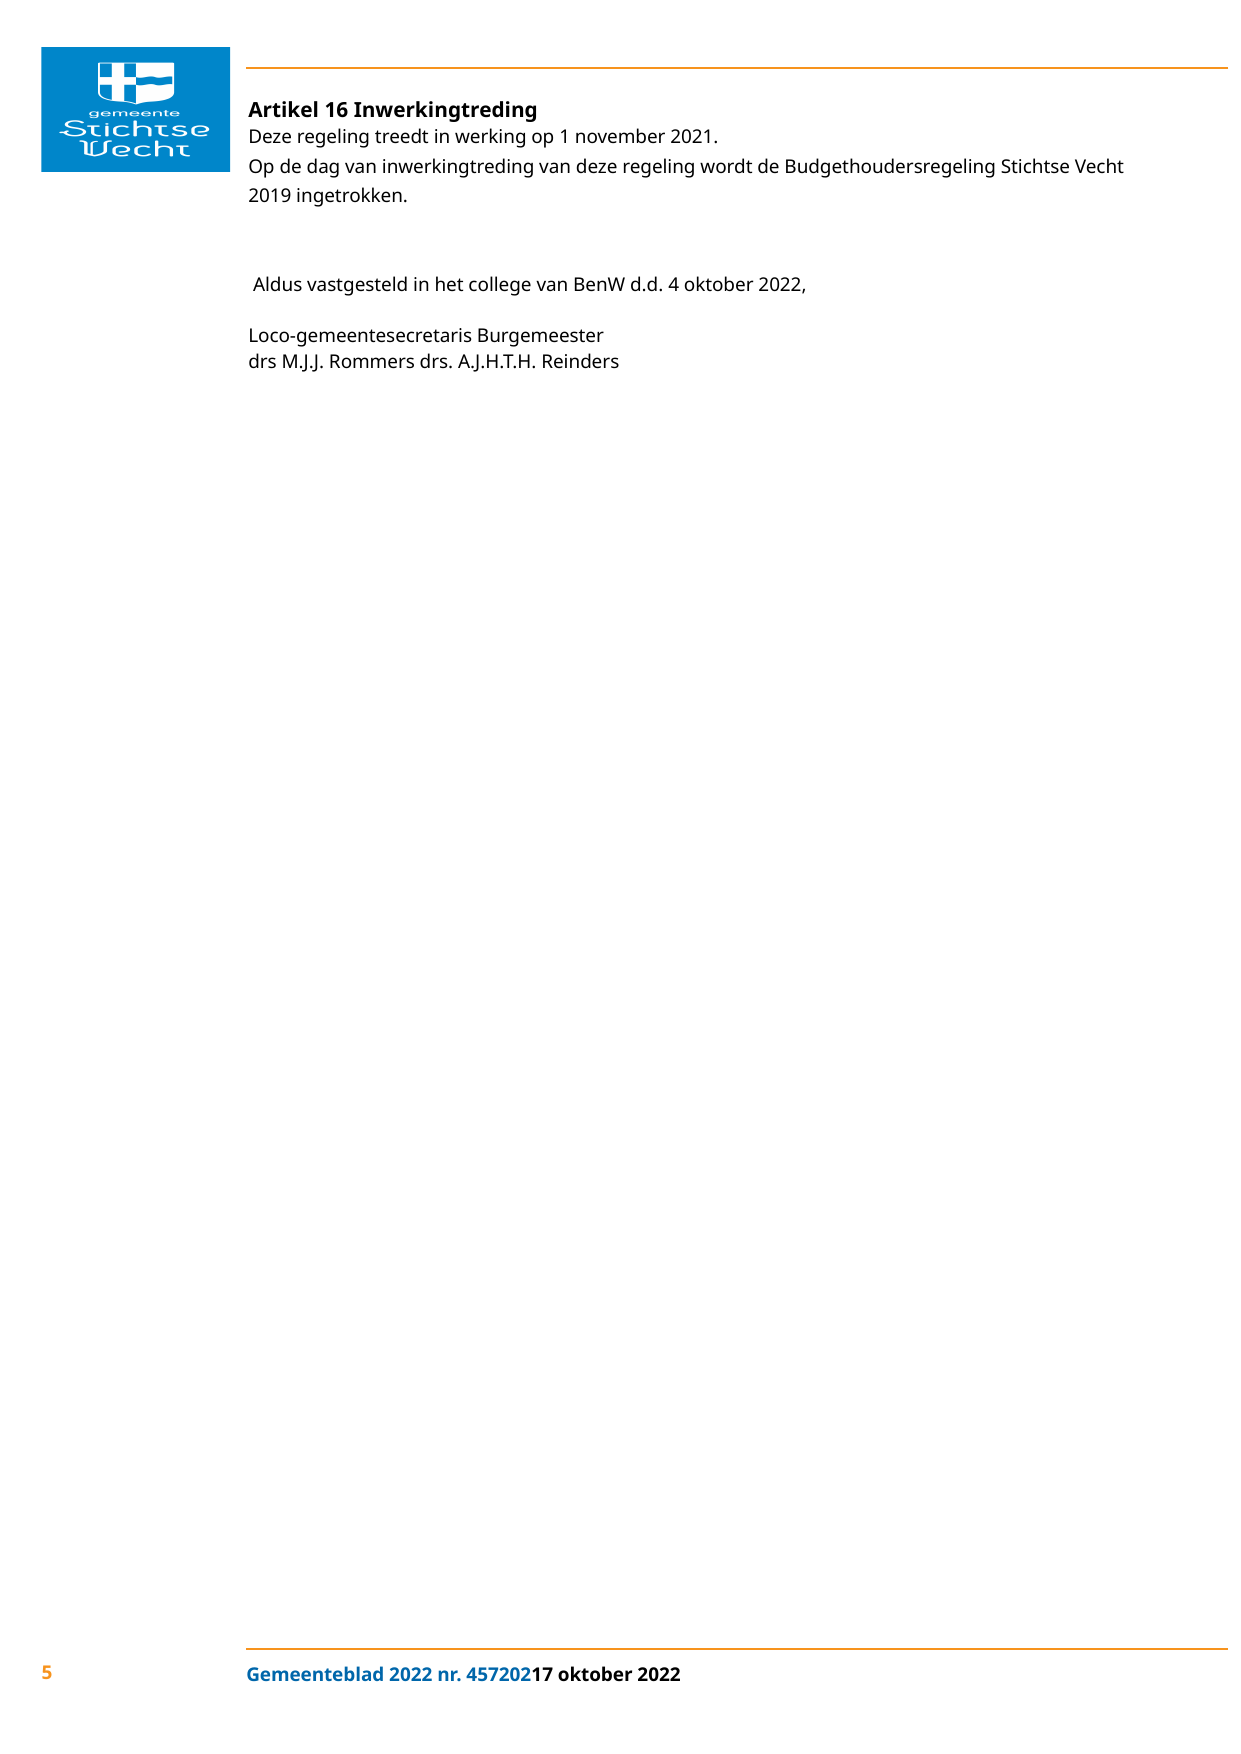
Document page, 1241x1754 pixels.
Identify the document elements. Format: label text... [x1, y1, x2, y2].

text Op de dag van inwerkingtreding van deze regeling wordt de Budgethoudersregeling Stichtse Vecht 2019 ingetrokken. [248, 153, 1152, 208]
text Deze regeling treedt in werking op 1 november 2021. [248, 123, 1152, 149]
text drs M.J.J. Rommers drs. A.J.H.T.H. Reinders [248, 348, 1152, 374]
text Artikel 16 Inwerkingtreding [248, 95, 1152, 123]
picture [99, 63, 135, 101]
text Aldus vastgesteld in het college van BenW d.d. 4 oktober 2022, [248, 271, 1152, 297]
picture [137, 63, 174, 103]
text Loco-gemeentesecretaris Burgemeester [248, 323, 1152, 348]
